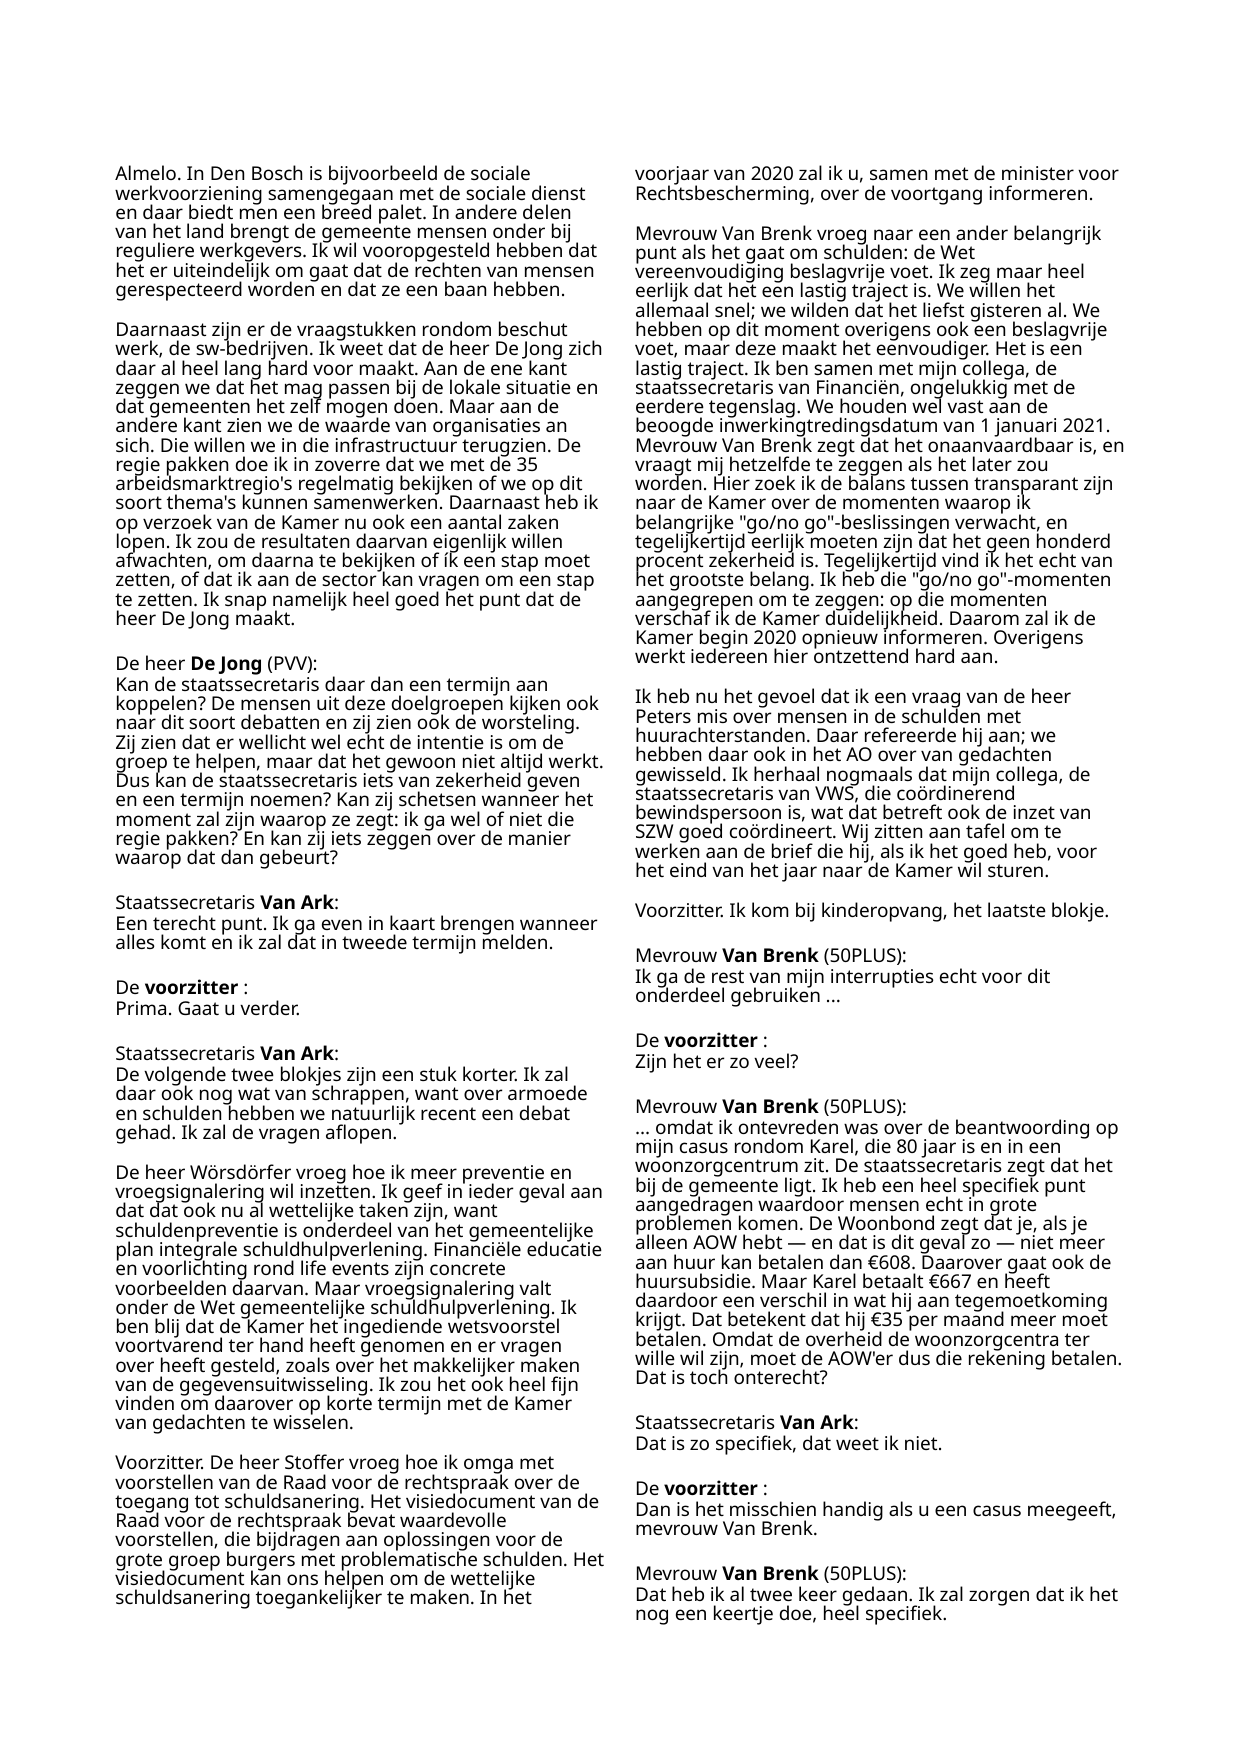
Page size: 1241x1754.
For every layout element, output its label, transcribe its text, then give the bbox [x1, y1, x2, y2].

text Dat is zo specifiek, dat weet ik niet. [635, 1435, 1125, 1454]
text Dat heb ik al twee keer gedaan. Ik zal zorgen dat ik het nog een keertje doe, heel specifiek. [635, 1586, 1125, 1624]
text De heer De Jong (PVV): [115, 650, 605, 676]
text Staatssecretaris Van Ark: [115, 889, 605, 915]
text Kan de staatssecretaris daar dan een termijn aan koppelen? De mensen uit deze doelgroepen kijken ook naar dit soort debatten en zij zien ook de worsteling. Zij zien dat er wellicht wel echt de intentie is om de groep te helpen, maar dat het gewoon niet altijd werkt. Dus kan de staatssecretaris iets van zekerheid geven en een termijn noemen? Kan zij schetsen wanneer het moment zal zijn waarop ze zegt: ik ga wel of niet die regie pakken? En kan zij iets zeggen over de manier waarop dat dan gebeurt? [115, 676, 605, 868]
text Almelo. In Den Bosch is bijvoorbeeld de sociale werkvoorziening samengegaan met de sociale dienst en daar biedt men een breed palet. In andere delen van het land brengt de gemeente mensen onder bij reguliere werkgevers. Ik wil vooropgesteld hebben dat het er uiteindelijk om gaat dat de rechten van mensen gerespecteerd worden en dat ze een baan hebben. [115, 165, 605, 300]
text Ik heb nu het gevoel dat ik een vraag van de heer Peters mis over mensen in de schulden met huurachterstanden. Daar refereerde hij aan; we hebben daar ook in het AO over van gedachten gewisseld. Ik herhaal nogmaals dat mijn collega, de staatssecretaris van VWS, die coördinerend bewindspersoon is, wat dat betreft ook de inzet van SZW goed coördineert. Wij zitten aan tafel om te werken aan de brief die hij, als ik het goed heb, voor het eind van het jaar naar de Kamer wil sturen. [635, 688, 1125, 881]
text De voorzitter : [635, 1027, 1125, 1053]
text Daarnaast zijn er de vraagstukken rondom beschut werk, de sw-bedrijven. Ik weet dat de heer De Jong zich daar al heel lang hard voor maakt. Aan de ene kant zeggen we dat het mag passen bij de lokale situatie en dat gemeenten het zelf mogen doen. Maar aan de andere kant zien we de waarde van organisaties an sich. Die willen we in die infrastructuur terugzien. De regie pakken doe ik in zoverre dat we met de 35 arbeidsmarktregio's regelmatig bekijken of we op dit soort thema's kunnen samenwerken. Daarnaast heb ik op verzoek van de Kamer nu ook een aantal zaken lopen. Ik zou de resultaten daarvan eigenlijk willen afwachten, om daarna te bekijken of ík een stap moet zetten, of dat ik aan de sector kan vragen om een stap te zetten. Ik snap namelijk heel goed het punt dat de heer De Jong maakt. [115, 321, 605, 629]
text Ik ga de rest van mijn interrupties echt voor dit onderdeel gebruiken ... [635, 968, 1125, 1006]
text Staatssecretaris Van Ark: [635, 1409, 1125, 1435]
text Een terecht punt. Ik ga even in kaart brengen wanneer alles komt en ik zal dat in tweede termijn melden. [115, 915, 605, 954]
text Dan is het misschien handig als u een casus meegeeft, mevrouw Van Brenk. [635, 1501, 1125, 1539]
text De voorzitter : [635, 1475, 1125, 1501]
text Prima. Gaat u verder. [115, 1000, 605, 1019]
text Mevrouw Van Brenk (50PLUS): [635, 942, 1125, 968]
text De volgende twee blokjes zijn een stuk korter. Ik zal daar ook nog wat van schrappen, want over armoede en schulden hebben we natuurlijk recent een debat gehad. Ik zal de vragen aflopen. [115, 1066, 605, 1143]
text De voorzitter : [115, 974, 605, 1000]
text ... omdat ik ontevreden was over de beantwoording op mijn casus rondom Karel, die 80 jaar is en in een woonzorgcentrum zit. De staatssecretaris zegt dat het bij de gemeente ligt. Ik heb een heel specifiek punt aangedragen waardoor mensen echt in grote problemen komen. De Woonbond zegt dat je, als je alleen AOW hebt — en dat is dit geval zo — niet meer aan huur kan betalen dan €608. Daarover gaat ook de huursubsidie. Maar Karel betaalt €667 en heeft daardoor een verschil in wat hij aan tegemoetkoming krijgt. Dat betekent dat hij €35 per maand meer moet betalen. Omdat de overheid de woonzorgcentra ter wille wil zijn, moet de AOW'er dus die rekening betalen. Dat is toch onterecht? [635, 1119, 1125, 1388]
text Staatssecretaris Van Ark: [115, 1040, 605, 1066]
text Mevrouw Van Brenk (50PLUS): [635, 1560, 1125, 1586]
text De heer Wörsdörfer vroeg hoe ik meer preventie en vroegsignalering wil inzetten. Ik geef in ieder geval aan dat dat ook nu al wettelijke taken zijn, want schuldenpreventie is onderdeel van het gemeentelijke plan integrale schuldhulpverlening. Financiële educatie en voorlichting rond life events zijn concrete voorbeelden daarvan. Maar vroegsignalering valt onder de Wet gemeentelijke schuldhulpverlening. Ik ben blij dat de Kamer het ingediende wetsvoorstel voortvarend ter hand heeft genomen en er vragen over heeft gesteld, zoals over het makkelijker maken van de gegevensuitwisseling. Ik zou het ook heel fijn vinden om daarover op korte termijn met de Kamer van gedachten te wisselen. [115, 1164, 605, 1434]
text Mevrouw Van Brenk vroeg naar een ander belangrijk punt als het gaat om schulden: de Wet vereenvoudiging beslagvrije voet. Ik zeg maar heel eerlijk dat het een lastig traject is. We willen het allemaal snel; we wilden dat het liefst gisteren al. We hebben op dit moment overigens ook een beslagvrije voet, maar deze maakt het eenvoudiger. Het is een lastig traject. Ik ben samen met mijn collega, de staatssecretaris van Financiën, ongelukkig met de eerdere tegenslag. We houden wel vast aan de beoogde inwerkingtredingsdatum van 1 januari 2021. Mevrouw Van Brenk zegt dat het onaanvaardbaar is, en vraagt mij hetzelfde te zeggen als het later zou worden. Hier zoek ik de balans tussen transparant zijn naar de Kamer over de momenten waarop ik belangrijke "go/no go"-beslissingen verwacht, en tegelijkertijd eerlijk moeten zijn dat het geen honderd procent zekerheid is. Tegelijkertijd vind ik het echt van het grootste belang. Ik heb die "go/no go"-momenten aangegrepen om te zeggen: op die momenten verschaf ik de Kamer duidelijkheid. Daarom zal ik de Kamer begin 2020 opnieuw informeren. Overigens werkt iedereen hier ontzettend hard aan. [635, 224, 1125, 668]
text Zijn het er zo veel? [635, 1053, 1125, 1072]
text Voorzitter. Ik kom bij kinderopvang, het laatste blokje. [635, 902, 1125, 921]
text Voorzitter. De heer Stoffer vroeg hoe ik omga met voorstellen van de Raad voor de rechtspraak over de toegang tot schuldsanering. Het visiedocument van de Raad voor de rechtspraak bevat waardevolle voorstellen, die bijdragen aan oplossingen voor de grote groep burgers met problematische schulden. Het visiedocument kan ons helpen om de wettelijke schuldsanering toegankelijker te maken. In het [115, 1454, 605, 1608]
text Mevrouw Van Brenk (50PLUS): [635, 1093, 1125, 1119]
text voorjaar van 2020 zal ik u, samen met de minister voor Rechtsbescherming, over de voortgang informeren. [635, 165, 1125, 204]
